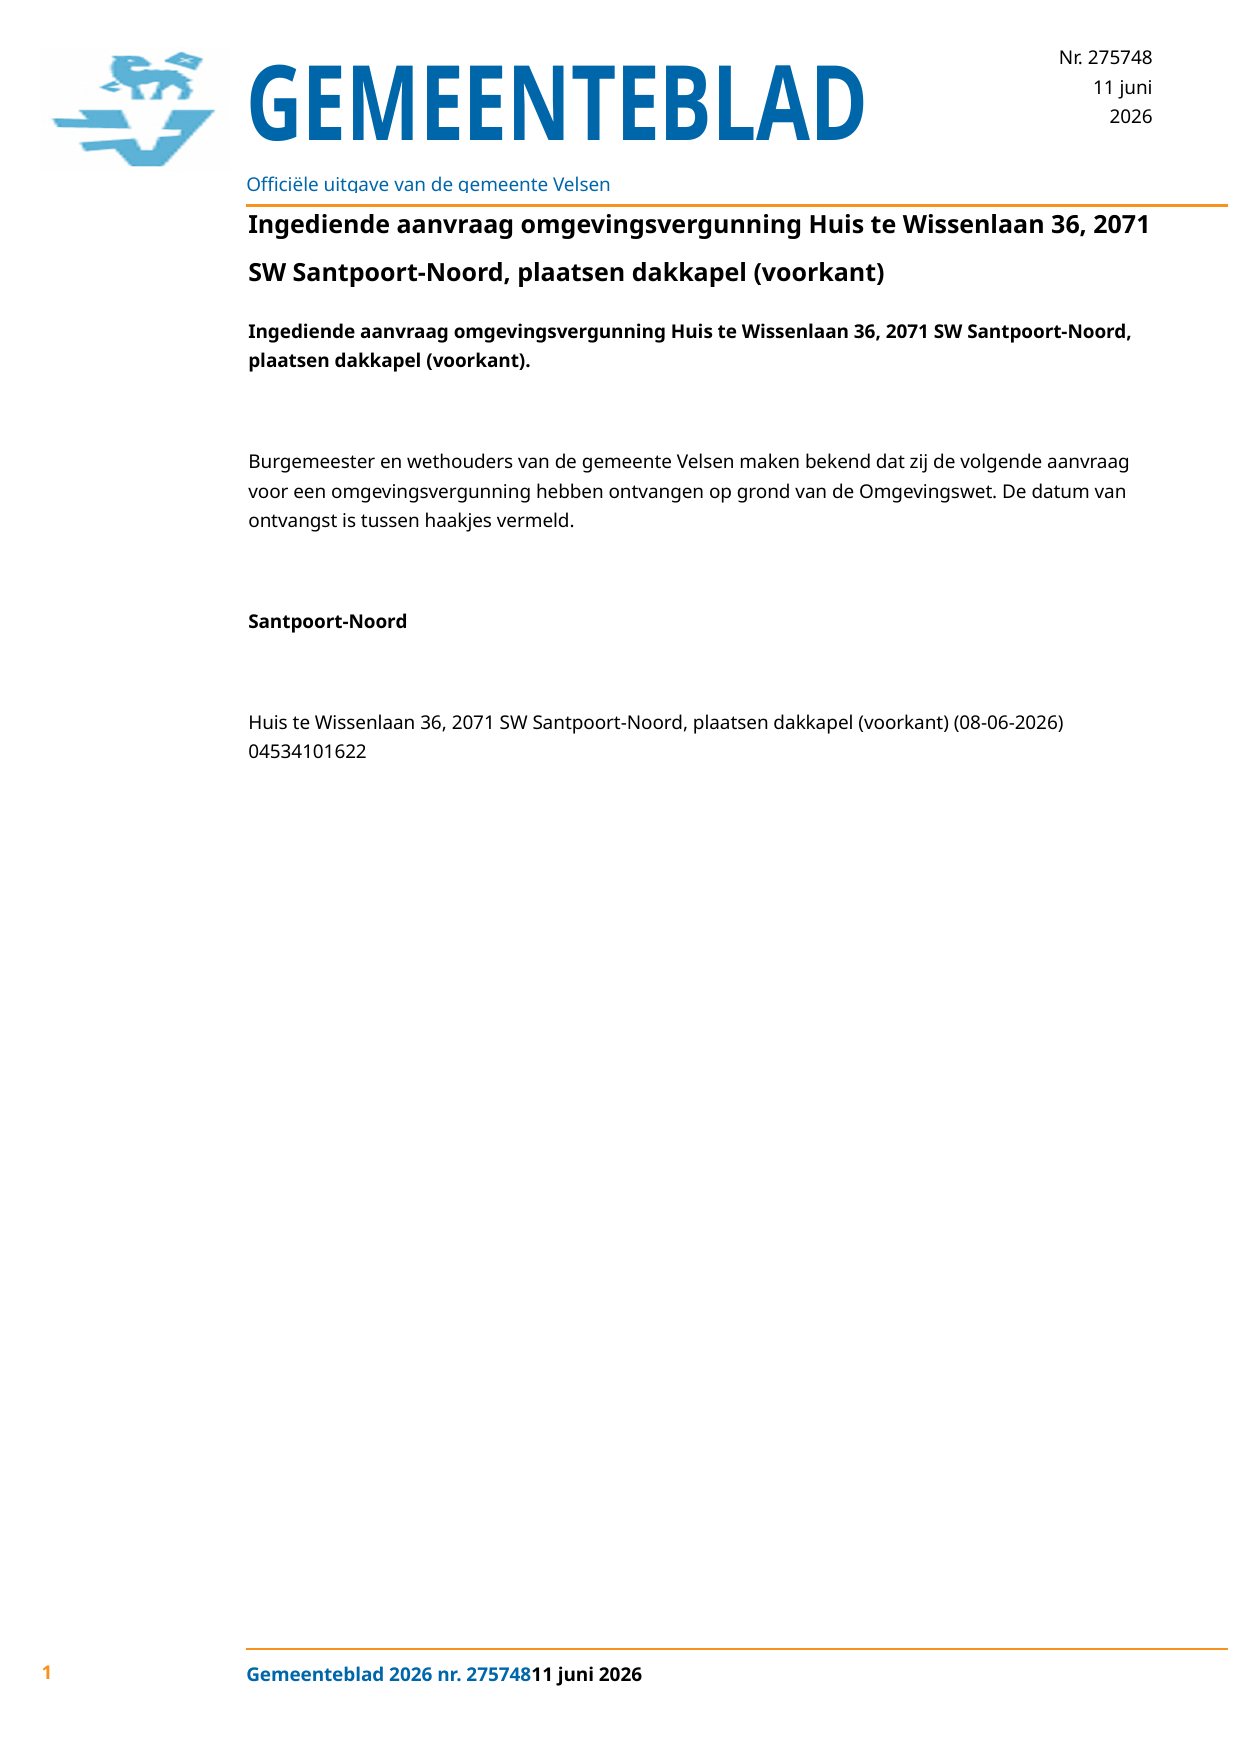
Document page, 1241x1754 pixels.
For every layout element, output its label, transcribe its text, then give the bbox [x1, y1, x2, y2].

text Huis te Wissenlaan 36, 2071 SW Santpoort-Noord, plaatsen dakkapel (voorkant) (08-06-2026) 04534101622 [248, 709, 1152, 764]
picture [41, 47, 231, 172]
text Burgemeester en wethouders van de gemeente Velsen maken bekend dat zij de volgende aanvraag voor een omgevingsvergunning hebben ontvangen op grond van de Omgevingswet. De datum van ontvangst is tussen haakjes vermeld. [248, 448, 1152, 533]
text Ingediende aanvraag omgevingsvergunning Huis te Wissenlaan 36, 2071 SW Santpoort-Noord, plaatsen dakkapel (voorkant). [248, 318, 1152, 373]
text Ingediende aanvraag omgevingsvergunning Huis te Wissenlaan 36, 2071 SW Santpoort-Noord, plaatsen dakkapel (voorkant) [248, 207, 1152, 288]
text Santpoort-Noord [248, 608, 1152, 634]
